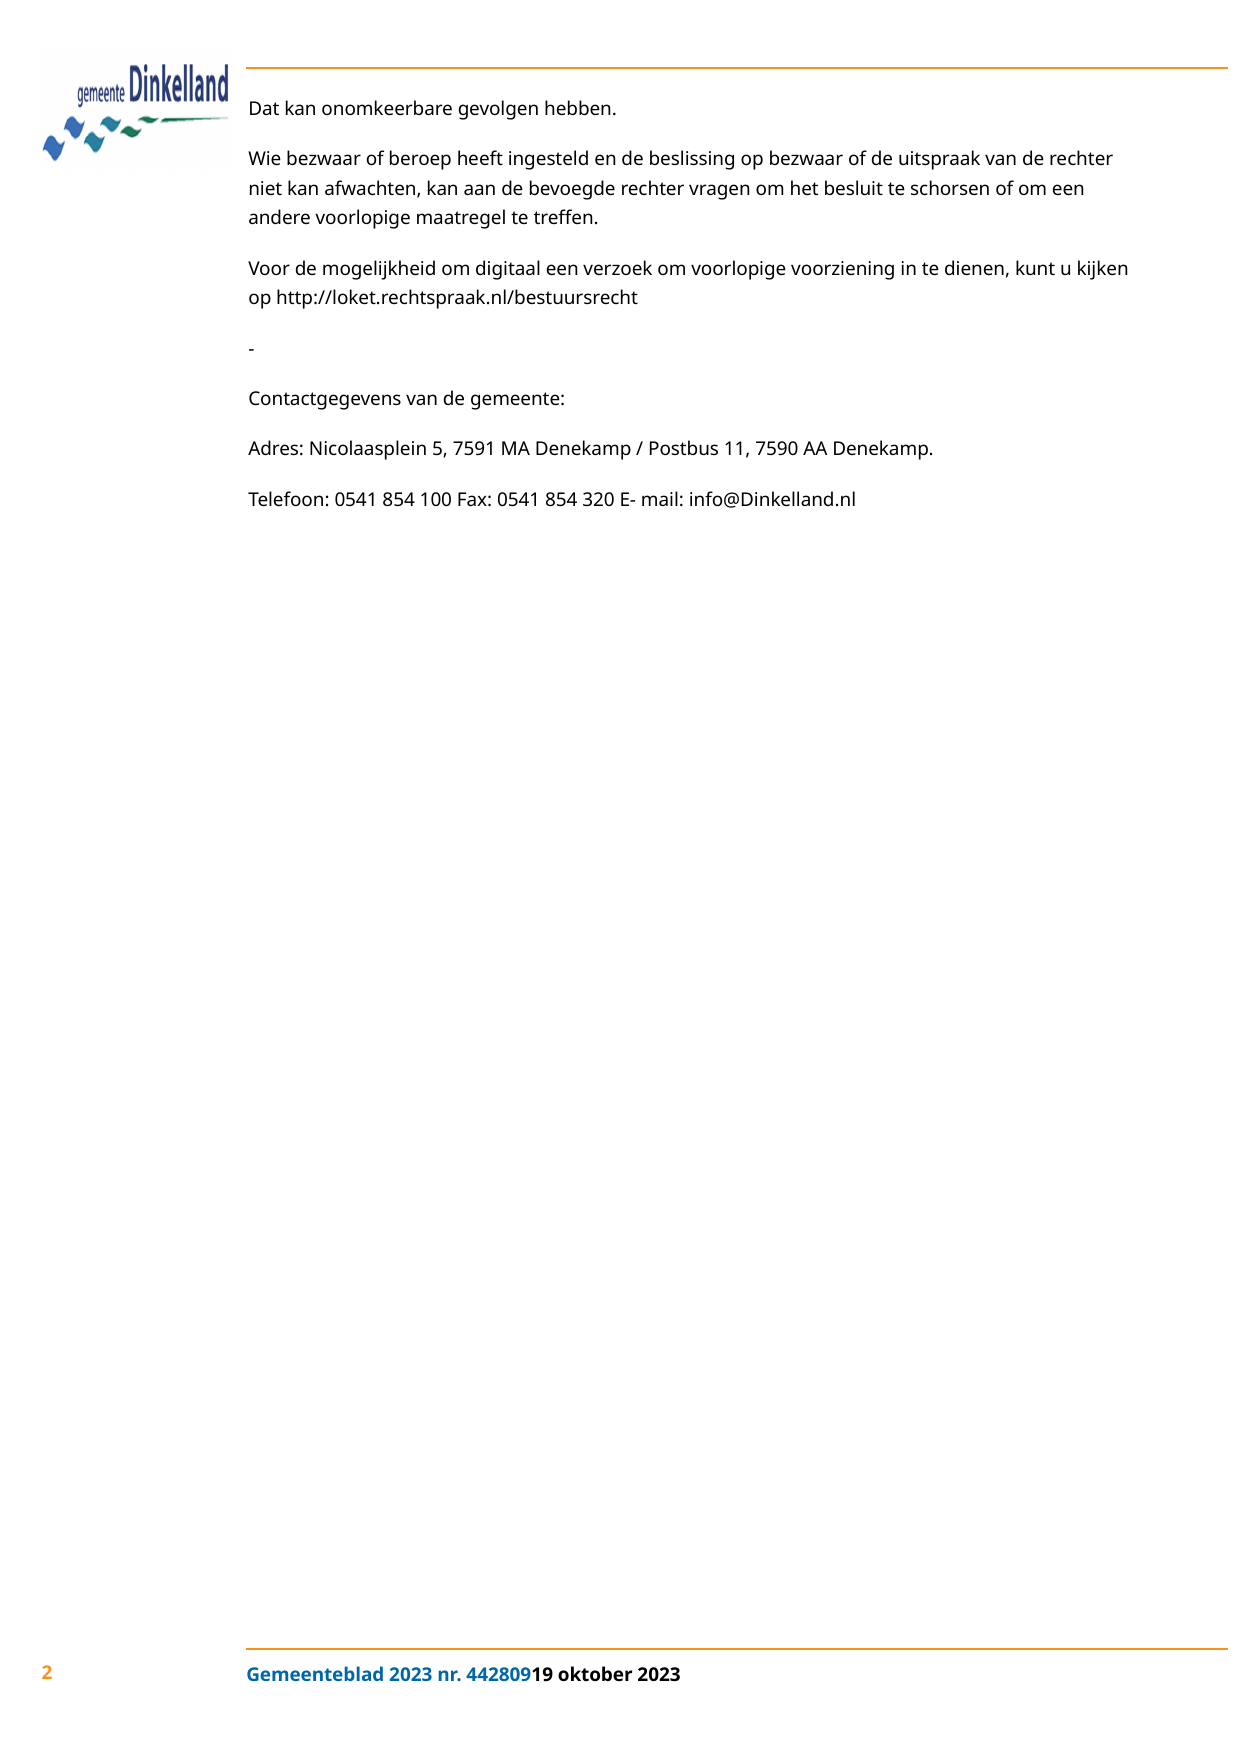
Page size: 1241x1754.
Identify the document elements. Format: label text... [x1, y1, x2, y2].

text - [248, 335, 1152, 361]
text Dat kan onomkeerbare gevolgen hebben. [248, 95, 1152, 121]
picture [41, 47, 231, 172]
text Voor de mogelijkheid om digitaal een verzoek om voorlopige voorziening in te dienen, kunt u kijken op http://loket.rechtspraak.nl/bestuursrecht [248, 255, 1152, 310]
text Wie bezwaar of beroep heeft ingesteld en de beslissing op bezwaar of de uitspraak van de rechter niet kan afwachten, kan aan de bevoegde rechter vragen om het besluit te schorsen of om een andere voorlopige maatregel te treffen. [248, 145, 1152, 230]
text Telefoon: 0541 854 100 Fax: 0541 854 320 E- mail: info@Dinkelland.nl [248, 486, 1152, 512]
text Adres: Nicolaasplein 5, 7591 MA Denekamp / Postbus 11, 7590 AA Denekamp. [248, 436, 1152, 461]
text Contactgegevens van de gemeente: [248, 385, 1152, 411]
